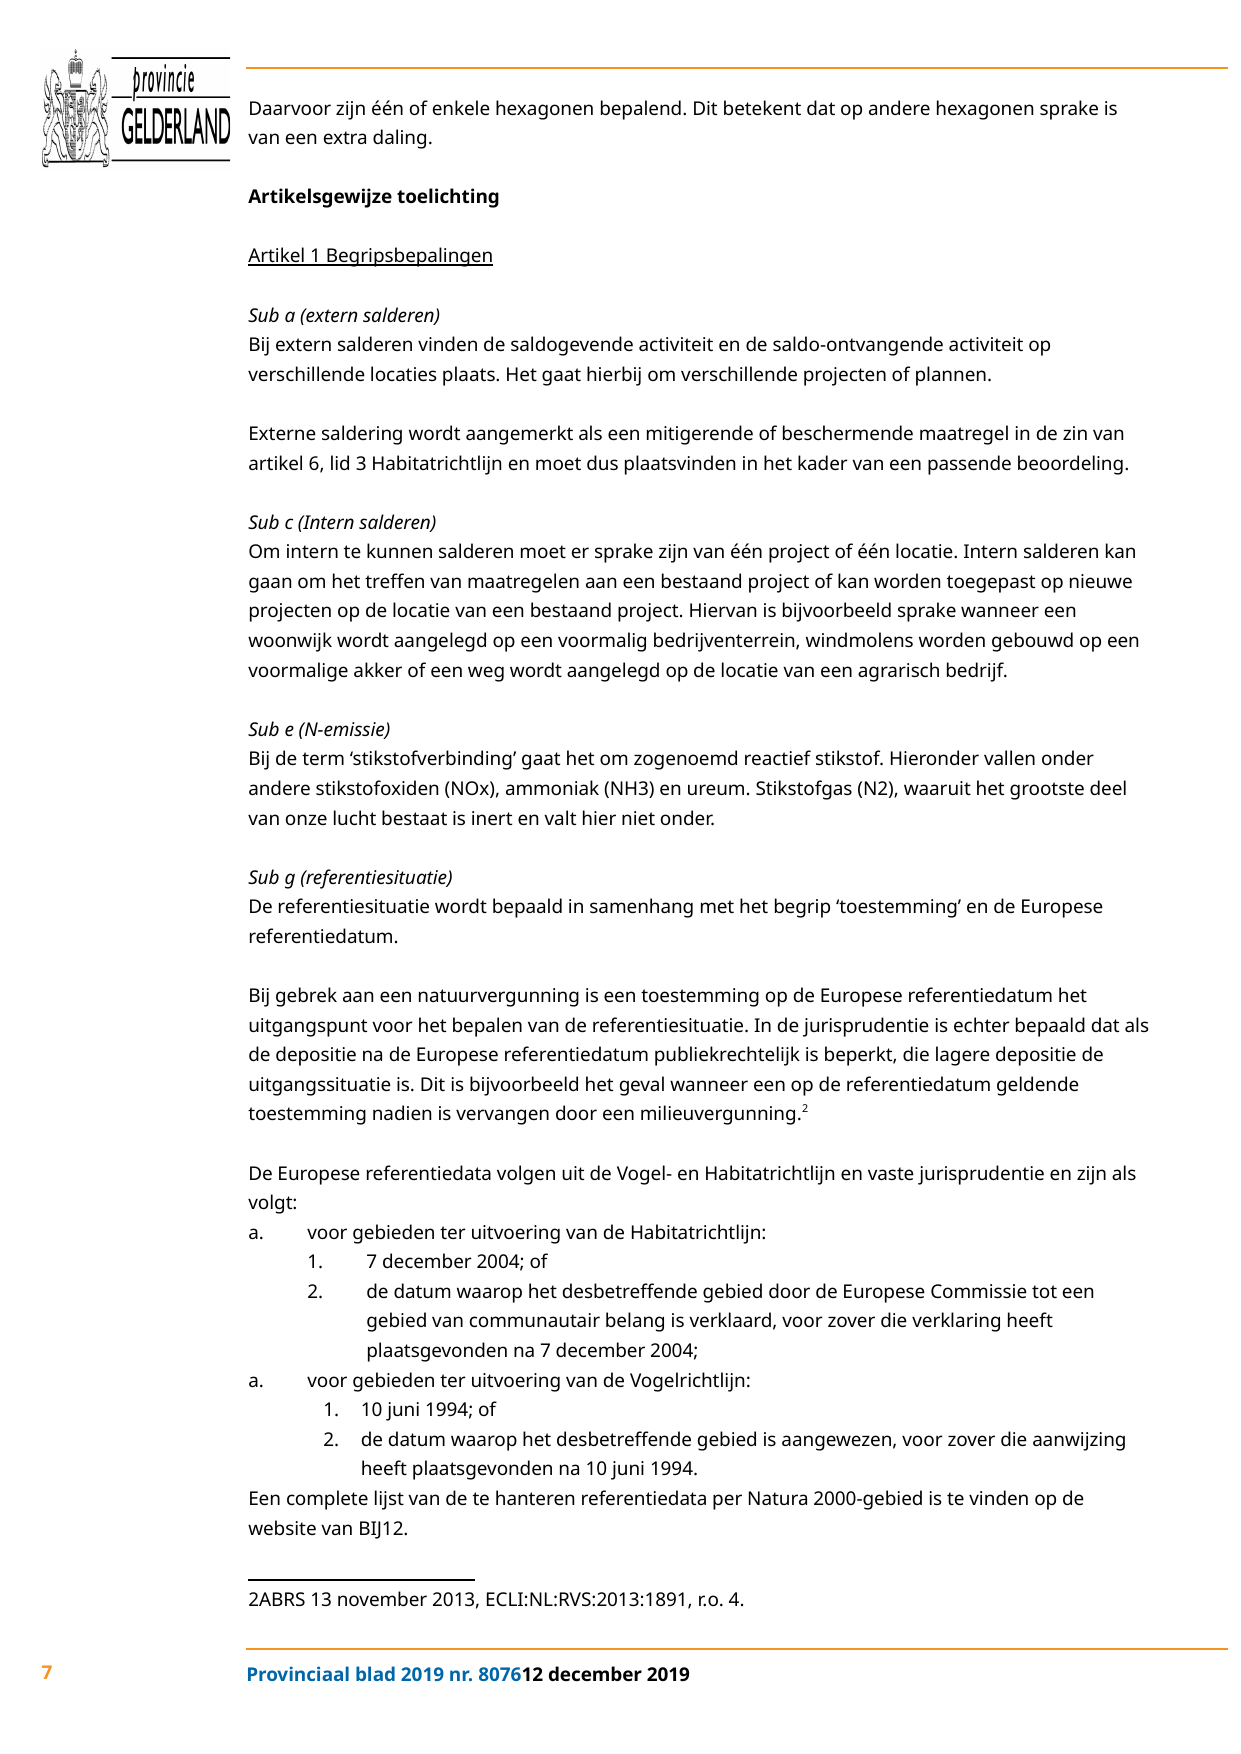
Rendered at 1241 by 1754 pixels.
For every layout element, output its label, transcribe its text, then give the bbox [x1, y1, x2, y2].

text Daarvoor zijn één of enkele hexagonen bepalend. Dit betekent dat op andere hexagonen sprake is van een extra daling. [248, 95, 1152, 150]
list 10 juni 1994; of [323, 1396, 1152, 1422]
text Sub a (extern salderen) [248, 302, 1152, 328]
text Sub g (referentiesituatie) [248, 864, 1152, 890]
list de datum waarop het desbetreffende gebied door de Europese Commissie tot een gebied van communautair belang is verklaard, voor zover die verklaring heeft plaatsgevonden na 7 december 2004; [307, 1278, 1152, 1363]
text Bij gebrek aan een natuurvergunning is een toestemming op de Europese referentiedatum het uitgangspunt voor het bepalen van de referentiesituatie. In de jurisprudentie is echter bepaald dat als de depositie na de Europese referentiedatum publiekrechtelijk is beperkt, die lagere depositie de uitgangssituatie is. Dit is bijvoorbeeld het geval wanneer een op de referentiedatum geldende toestemming nadien is vervangen door een milieuvergunning. [248, 982, 1152, 1126]
list 7 december 2004; of [307, 1248, 1152, 1274]
text ABRS 13 november 2013, ECLI:NL:RVS:2013:1891, r.o. 4. [248, 1586, 1152, 1612]
text Artikel 1 Begripsbepalingen [248, 243, 1152, 268]
text Bij extern salderen vinden de saldogevende activiteit en de saldo-ontvangende activiteit op verschillende locaties plaats. Het gaat hierbij om verschillende projecten of plannen. [248, 331, 1152, 387]
text Om intern te kunnen salderen moet er sprake zijn van één project of één locatie. Intern salderen kan gaan om het treffen van maatregelen aan een bestaand project of kan worden toegepast op nieuwe projecten op de locatie van een bestaand project. Hiervan is bijvoorbeeld sprake wanneer een woonwijk wordt aangelegd op een voormalig bedrijventerrein, windmolens worden gebouwd op een voormalige akker of een weg wordt aangelegd op de locatie van een agrarisch bedrijf. [248, 538, 1152, 683]
text Een complete lijst van de te hanteren referentiedata per Natura 2000-gebied is te vinden op de website van BIJ12. [248, 1485, 1152, 1541]
list de datum waarop het desbetreffende gebied is aangewezen, voor zover die aanwijzing heeft plaatsgevonden na 10 juni 1994. [323, 1426, 1152, 1481]
text Externe saldering wordt aangemerkt als een mitigerende of beschermende maatregel in de zin van artikel 6, lid 3 Habitatrichtlijn en moet dus plaatsvinden in het kader van een passende beoordeling. [248, 420, 1152, 476]
text De Europese referentiedata volgen uit de Vogel- en Habitatrichtlijn en vaste jurisprudentie en zijn als volgt: [248, 1160, 1152, 1215]
text De referentiesituatie wordt bepaald in samenhang met het begrip ‘toestemming’ en de Europese referentiedatum. [248, 893, 1152, 949]
text Artikelsgewijze toelichting [248, 183, 1152, 209]
text Bij de term ‘stikstofverbinding’ gaat het om zogenoemd reactief stikstof. Hieronder vallen onder andere stikstofoxiden (NOx), ammoniak (NH3) en ureum. Stikstofgas (N2), waaruit het grootste deel van onze lucht bestaat is inert en valt hier niet onder. [248, 746, 1152, 831]
list voor gebieden ter uitvoering van de Habitatrichtlijn: [248, 1219, 1152, 1245]
picture [41, 47, 231, 172]
list voor gebieden ter uitvoering van de Vogelrichtlijn: [248, 1367, 1152, 1393]
text Sub e (N-emissie) [248, 716, 1152, 742]
text Sub c (Intern salderen) [248, 509, 1152, 535]
